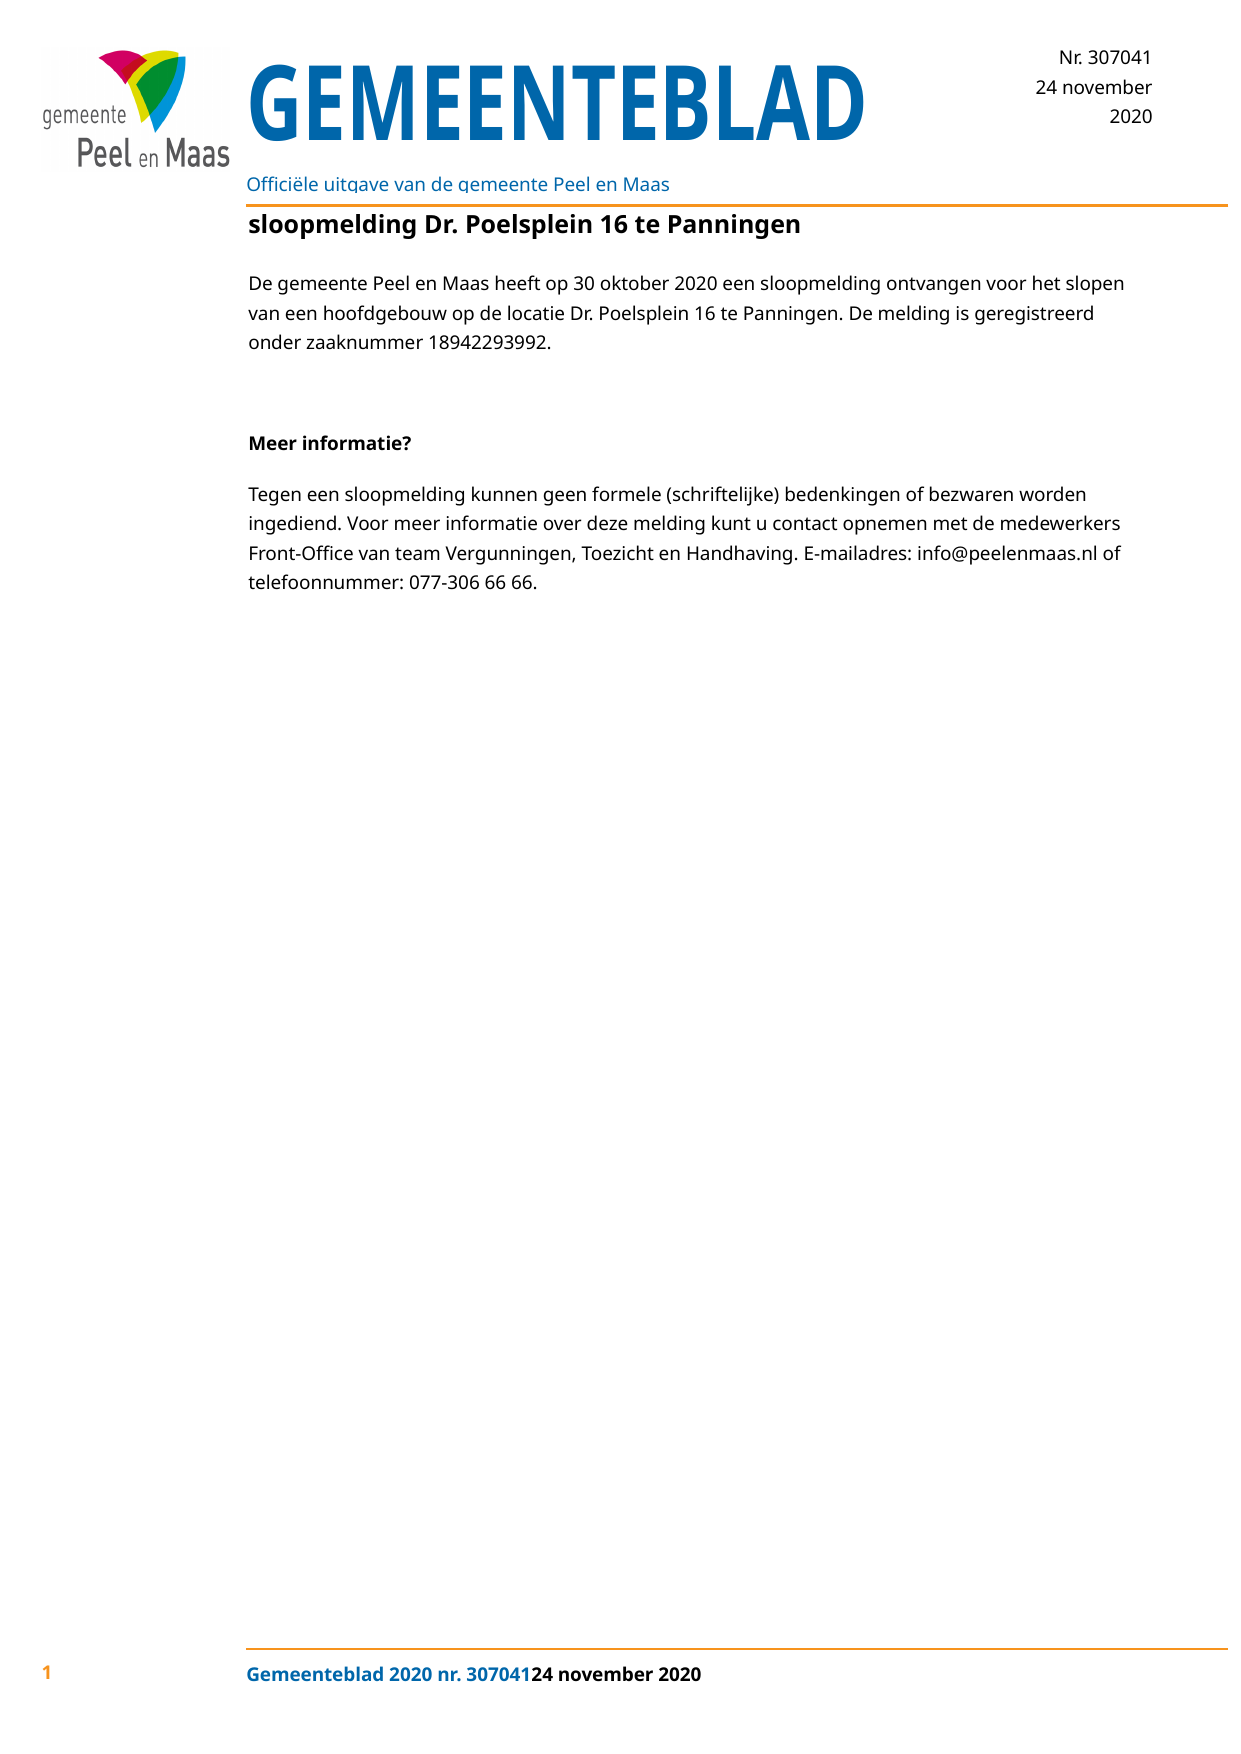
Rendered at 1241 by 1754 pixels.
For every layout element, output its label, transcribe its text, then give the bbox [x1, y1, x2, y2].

text sloopmelding Dr. Poelsplein 16 te Panningen [248, 207, 1152, 241]
text Tegen een sloopmelding kunnen geen formele (schriftelijke) bedenkingen of bezwaren worden ingediend. Voor meer informatie over deze melding kunt u contact opnemen met de medewerkers Front-Office van team Vergunningen, Toezicht en Handhaving. E-mailadres: info@peelenmaas.nl of telefoonnummer: 077-306 66 66. [248, 481, 1152, 595]
picture [41, 47, 231, 172]
text De gemeente Peel en Maas heeft op 30 oktober 2020 een sloopmelding ontvangen voor het slopen van een hoofdgebouw op de locatie Dr. Poelsplein 16 te Panningen. De melding is geregistreerd onder zaaknummer 18942293992. [248, 270, 1152, 355]
text Meer informatie? [248, 430, 1152, 456]
